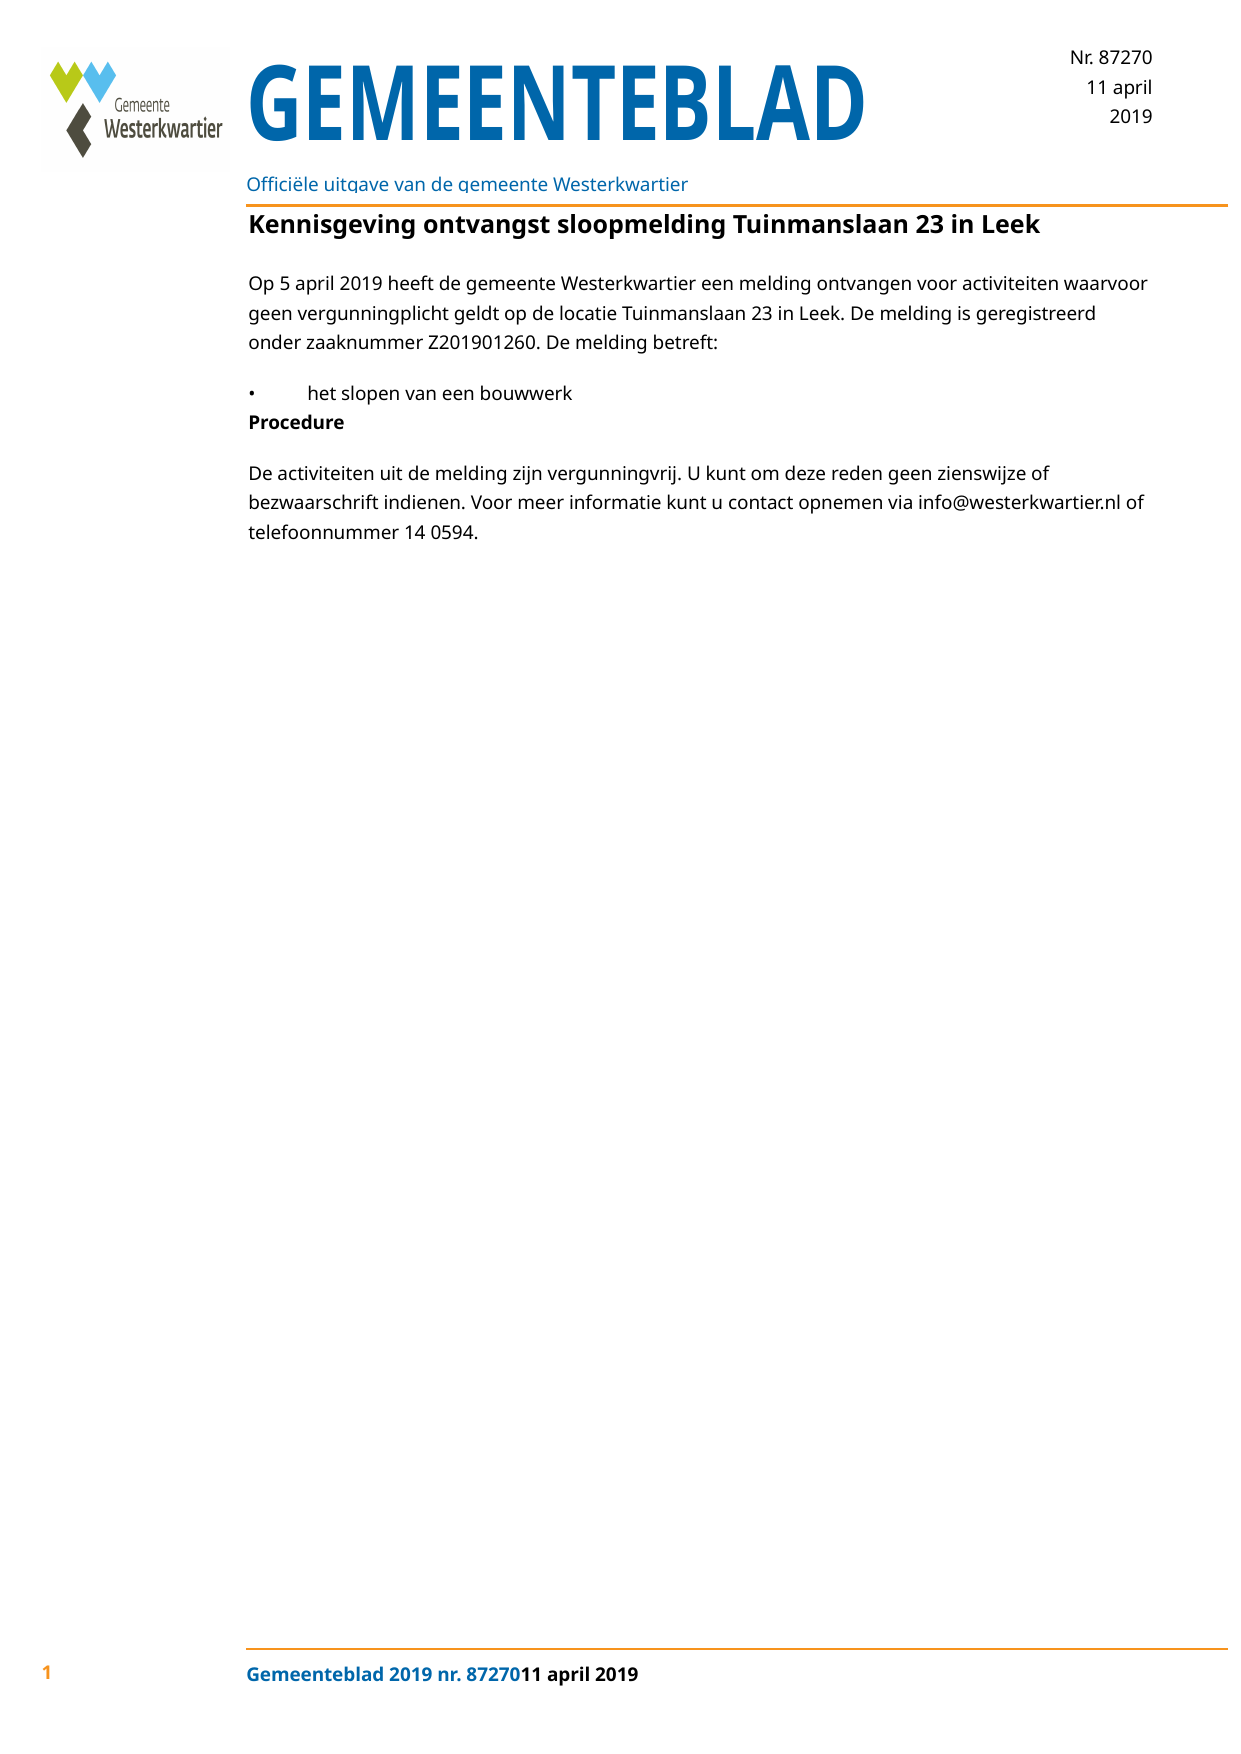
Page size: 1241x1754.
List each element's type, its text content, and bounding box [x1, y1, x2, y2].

text De activiteiten uit de melding zijn vergunningvrij. U kunt om deze reden geen zienswijze of bezwaarschrift indienen. Voor meer informatie kunt u contact opnemen via info@westerkwartier.nl of telefoonnummer 14 0594. [248, 460, 1152, 545]
picture [41, 47, 231, 172]
text Op 5 april 2019 heeft de gemeente Westerkwartier een melding ontvangen voor activiteiten waarvoor geen vergunningplicht geldt op de locatie Tuinmanslaan 23 in Leek. De melding is geregistreerd onder zaaknummer Z201901260. De melding betreft: [248, 270, 1152, 355]
text Kennisgeving ontvangst sloopmelding Tuinmanslaan 23 in Leek [248, 207, 1152, 241]
text Procedure [248, 409, 1152, 435]
list het slopen van een bouwwerk [248, 380, 1152, 406]
